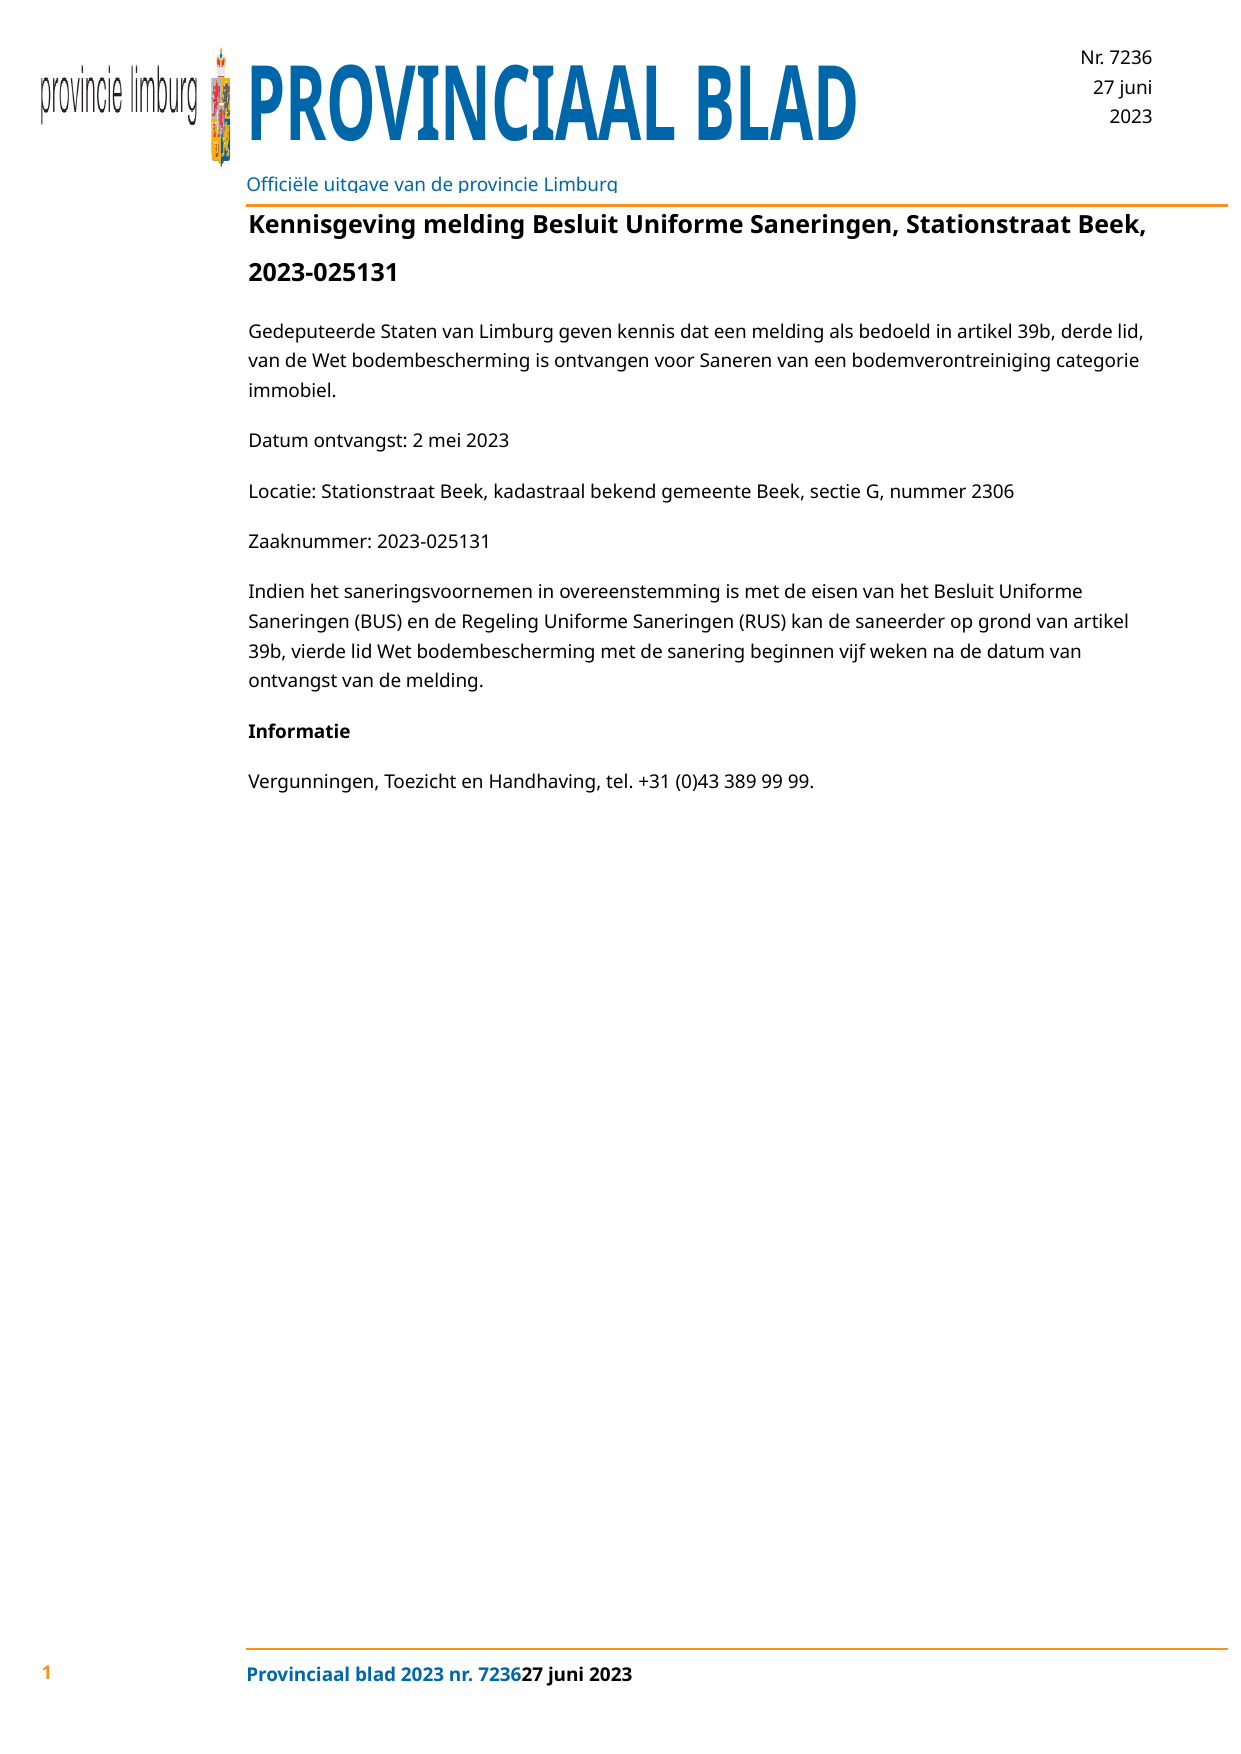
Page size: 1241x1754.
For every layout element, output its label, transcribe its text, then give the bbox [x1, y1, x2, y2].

text Informatie [248, 718, 1152, 744]
text Zaaknummer: 2023-025131 [248, 528, 1152, 554]
text Vergunningen, Toezicht en Handhaving, tel. +31 (0)43 389 99 99. [248, 768, 1152, 794]
text Datum ontvangst: 2 mei 2023 [248, 427, 1152, 453]
text Kennisgeving melding Besluit Uniforme Saneringen, Stationstraat Beek, 2023-025131 [248, 207, 1152, 288]
picture [41, 47, 231, 172]
text Locatie: Stationstraat Beek, kadastraal bekend gemeente Beek, sectie G, nummer 2306 [248, 478, 1152, 504]
text Gedeputeerde Staten van Limburg geven kennis dat een melding als bedoeld in artikel 39b, derde lid, van de Wet bodembescherming is ontvangen voor Saneren van een bodemverontreiniging categorie immobiel. [248, 318, 1152, 403]
text Indien het saneringsvoornemen in overeenstemming is met de eisen van het Besluit Uniforme Saneringen (BUS) en de Regeling Uniforme Saneringen (RUS) kan de saneerder op grond van artikel 39b, vierde lid Wet bodembescherming met de sanering beginnen vijf weken na de datum van ontvangst van de melding. [248, 579, 1152, 693]
